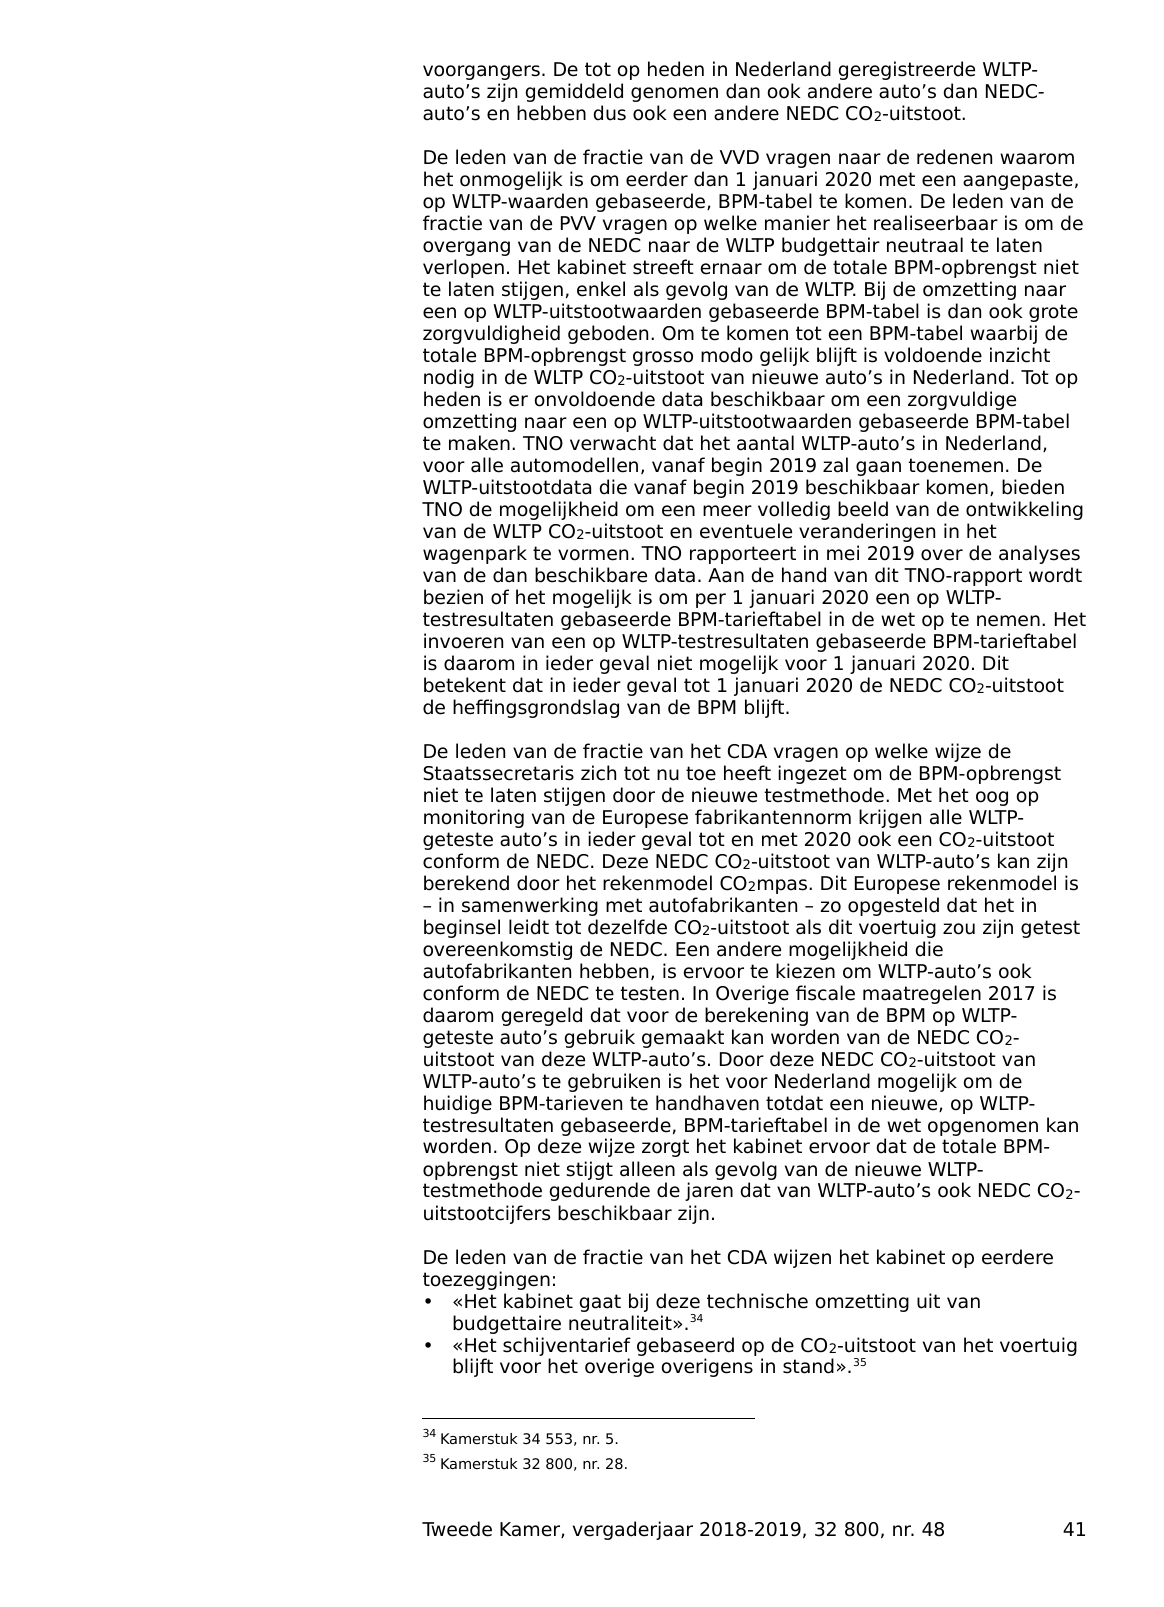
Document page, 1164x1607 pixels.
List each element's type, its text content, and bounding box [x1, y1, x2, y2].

text Kamerstuk 34 553, nr. 5. [422, 1427, 1087, 1449]
text De leden van de fractie van de VVD vragen naar de redenen waarom het onmogelijk is om eerder dan 1 januari 2020 met een aangepaste, op WLTP-waarden gebaseerde, BPM-tabel te komen. De leden van de fractie van de PVV vragen op welke manier het realiseerbaar is om de overgang van de NEDC naar de WLTP budgettair neutraal te laten verlopen. Het kabinet streeft ernaar om de totale BPM-opbrengst niet te laten stijgen, enkel als gevolg van de WLTP. Bij de omzetting naar een op WLTP-uitstootwaarden gebaseerde BPM-tabel is dan ook grote zorgvuldigheid geboden. Om te komen tot een BPM-tabel waarbij de totale BPM-opbrengst grosso modo gelijk blijft is voldoende inzicht nodig in de WLTP CO2-uitstoot van nieuwe auto’s in Nederland. Tot op heden is er onvoldoende data beschikbaar om een zorgvuldige omzetting naar een op WLTP-uitstootwaarden gebaseerde BPM-tabel te maken. TNO verwacht dat het aantal WLTP-auto’s in Nederland, voor alle automodellen, vanaf begin 2019 zal gaan toenemen. De WLTP-uitstootdata die vanaf begin 2019 beschikbaar komen, bieden TNO de mogelijkheid om een meer volledig beeld van de ontwikkeling van de WLTP CO2-uitstoot en eventuele veranderingen in het wagenpark te vormen. TNO rapporteert in mei 2019 over de analyses van de dan beschikbare data. Aan de hand van dit TNO-rapport wordt bezien of het mogelijk is om per 1 januari 2020 een op WLTP-testresultaten gebaseerde BPM-tarieftabel in de wet op te nemen. Het invoeren van een op WLTP-testresultaten gebaseerde BPM-tarieftabel is daarom in ieder geval niet mogelijk voor 1 januari 2020. Dit betekent dat in ieder geval tot 1 januari 2020 de NEDC CO2-uitstoot de heffingsgrondslag van de BPM blijft. [422, 147, 1087, 719]
text De leden van de fractie van het CDA wijzen het kabinet op eerdere toezeggingen: [422, 1247, 1087, 1291]
text Kamerstuk 32 800, nr. 28. [422, 1452, 1087, 1474]
text voorgangers. De tot op heden in Nederland geregistreerde WLTP-auto’s zijn gemiddeld genomen dan ook andere auto’s dan NEDC-auto’s en hebben dus ook een andere NEDC CO2-uitstoot. [422, 59, 1087, 125]
text • «Het kabinet gaat bij deze technische omzetting uit van budgettaire neutraliteit». [422, 1291, 1087, 1334]
text • «Het schijventarief gebaseerd op de CO2-uitstoot van het voertuig blijft voor het overige overigens in stand». [422, 1334, 1087, 1378]
text De leden van de fractie van het CDA vragen op welke wijze de Staatssecretaris zich tot nu toe heeft ingezet om de BPM-opbrengst niet te laten stijgen door de nieuwe testmethode. Met het oog op monitoring van de Europese fabrikantennorm krijgen alle WLTP-geteste auto’s in ieder geval tot en met 2020 ook een CO2-uitstoot conform de NEDC. Deze NEDC CO2-uitstoot van WLTP-auto’s kan zijn berekend door het rekenmodel CO2mpas. Dit Europese rekenmodel is – in samenwerking met autofabrikanten – zo opgesteld dat het in beginsel leidt tot dezelfde CO2-uitstoot als dit voertuig zou zijn getest overeenkomstig de NEDC. Een andere mogelijkheid die autofabrikanten hebben, is ervoor te kiezen om WLTP-auto’s ook conform de NEDC te testen. In Overige fiscale maatregelen 2017 is daarom geregeld dat voor de berekening van de BPM op WLTP-geteste auto’s gebruik gemaakt kan worden van de NEDC CO2-uitstoot van deze WLTP-auto’s. Door deze NEDC CO2-uitstoot van WLTP-auto’s te gebruiken is het voor Nederland mogelijk om de huidige BPM-tarieven te handhaven totdat een nieuwe, op WLTP-testresultaten gebaseerde, BPM-tarieftabel in de wet opgenomen kan worden. Op deze wijze zorgt het kabinet ervoor dat de totale BPM-opbrengst niet stijgt alleen als gevolg van de nieuwe WLTP-testmethode gedurende de jaren dat van WLTP-auto’s ook NEDC CO2-uitstootcijfers beschikbaar zijn. [422, 741, 1087, 1224]
